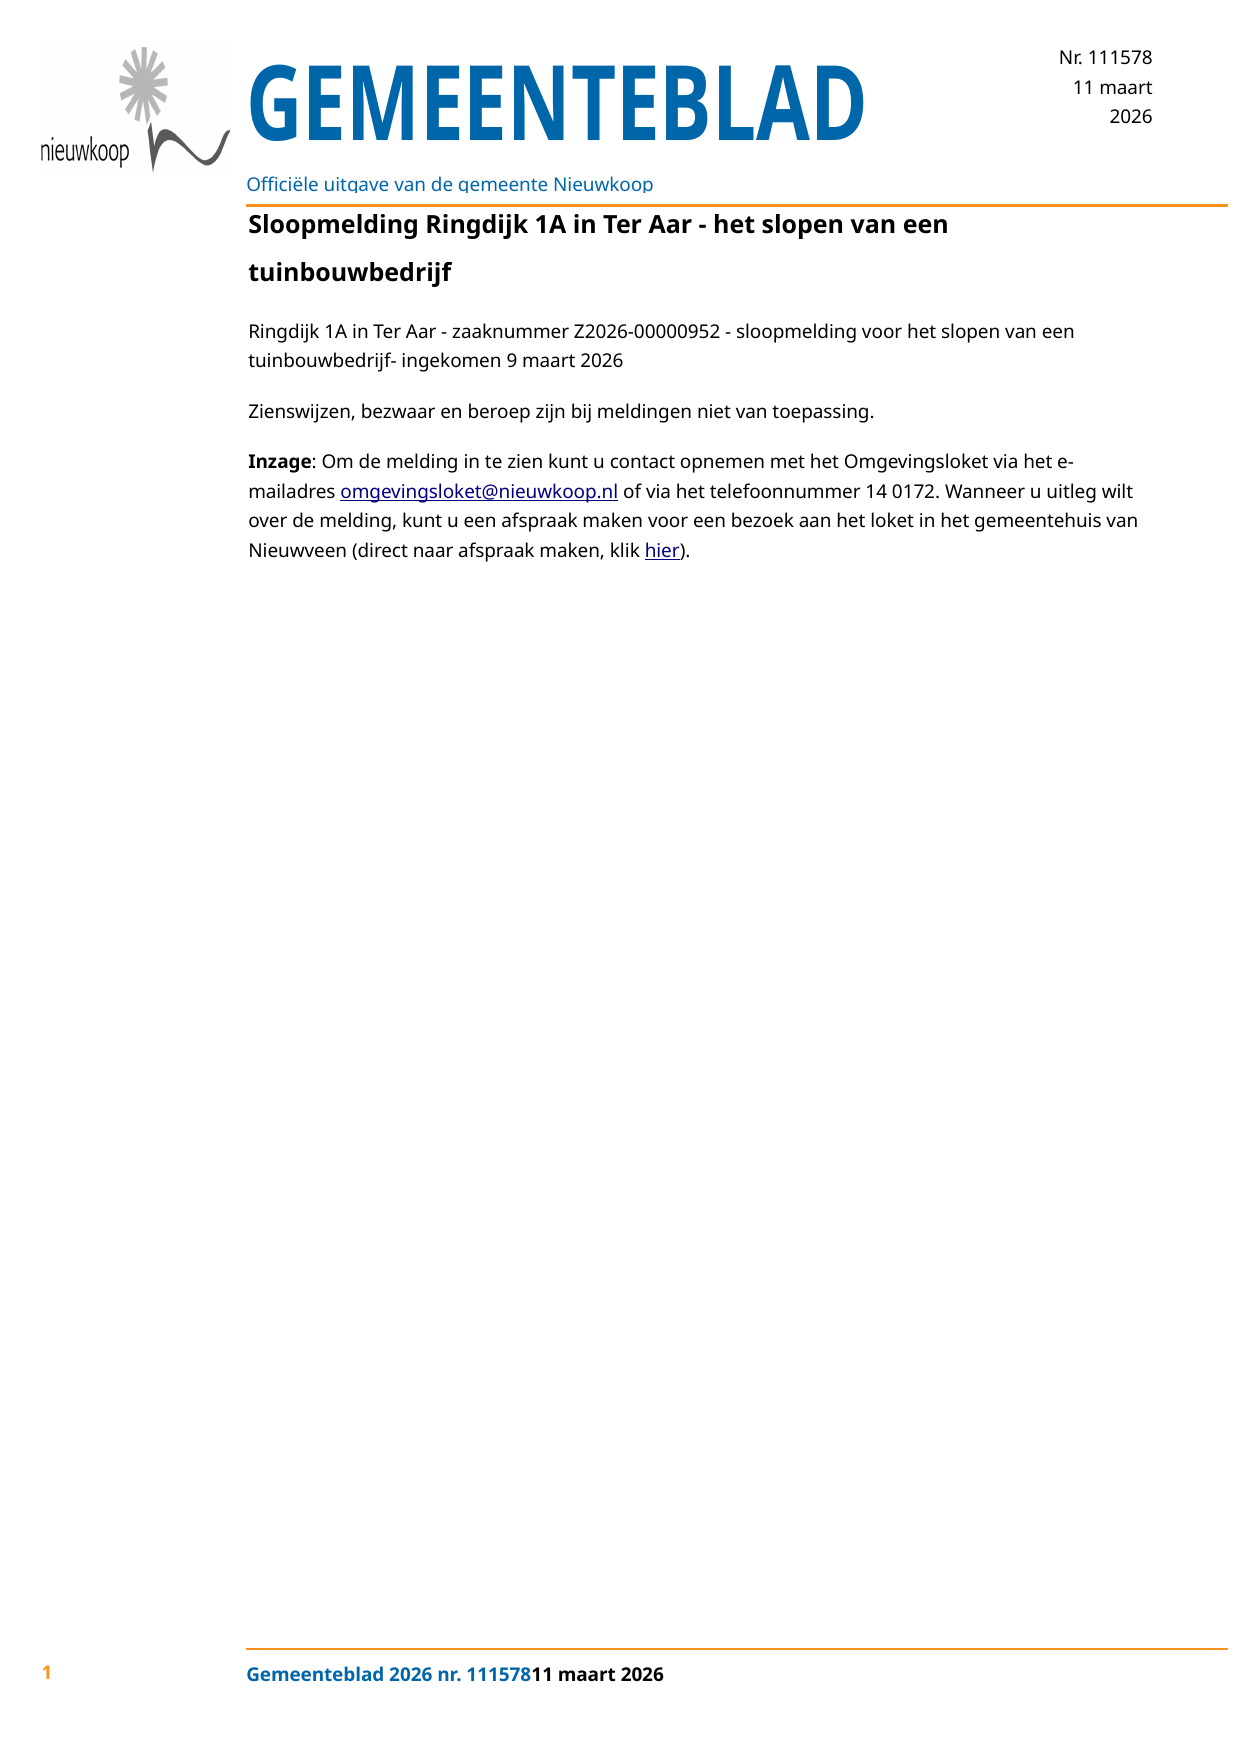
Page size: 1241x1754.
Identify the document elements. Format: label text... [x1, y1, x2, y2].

text Inzage: Om de melding in te zien kunt u contact opnemen met het Omgevingsloket via het e-mailadres omgevingsloket@nieuwkoop.nl of via het telefoonnummer 14 0172. Wanneer u uitleg wilt over de melding, kunt u een afspraak maken voor een bezoek aan het loket in het gemeentehuis van Nieuwveen (direct naar afspraak maken, klik hier). [248, 448, 1152, 563]
text Sloopmelding Ringdijk 1A in Ter Aar - het slopen van een tuinbouwbedrijf [248, 207, 1152, 288]
text Zienswijzen, bezwaar en beroep zijn bij meldingen niet van toepassing. [248, 398, 1152, 424]
picture [41, 47, 231, 172]
text Ringdijk 1A in Ter Aar - zaaknummer Z2026-00000952 - sloopmelding voor het slopen van een tuinbouwbedrijf- ingekomen 9 maart 2026 [248, 318, 1152, 373]
